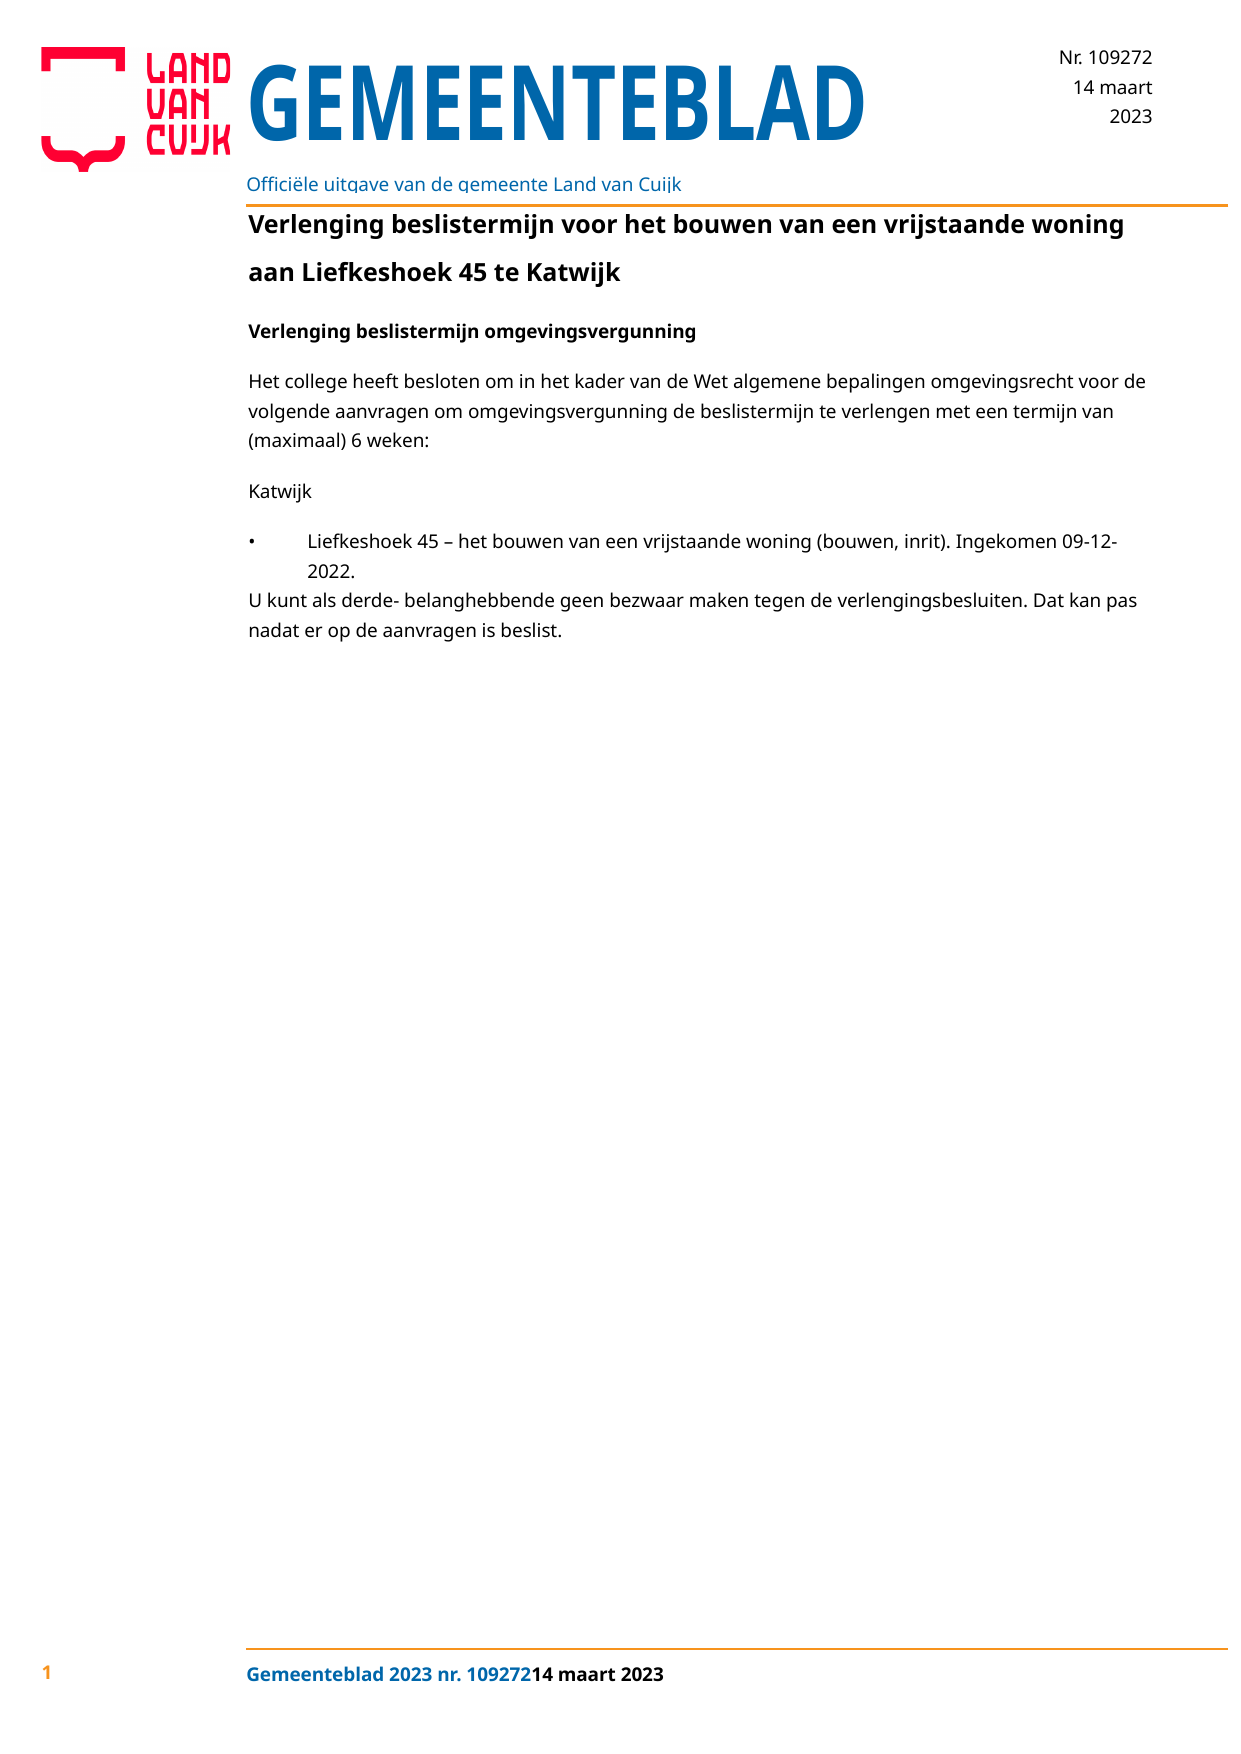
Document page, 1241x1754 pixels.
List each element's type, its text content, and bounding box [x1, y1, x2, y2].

text U kunt als derde- belanghebbende geen bezwaar maken tegen de verlengingsbesluiten. Dat kan pas nadat er op de aanvragen is beslist. [248, 587, 1152, 643]
list Liefkeshoek 45 – het bouwen van een vrijstaande woning (bouwen, inrit). Ingekomen 09-12-2022. [248, 528, 1152, 584]
picture [41, 47, 231, 172]
text Verlenging beslistermijn omgevingsvergunning [248, 318, 1152, 344]
text Katwijk [248, 478, 1152, 504]
text Verlenging beslistermijn voor het bouwen van een vrijstaande woning aan Liefkeshoek 45 te Katwijk [248, 207, 1152, 288]
text Het college heeft besloten om in het kader van de Wet algemene bepalingen omgevingsrecht voor de volgende aanvragen om omgevingsvergunning de beslistermijn te verlengen met een termijn van (maximaal) 6 weken: [248, 368, 1152, 453]
